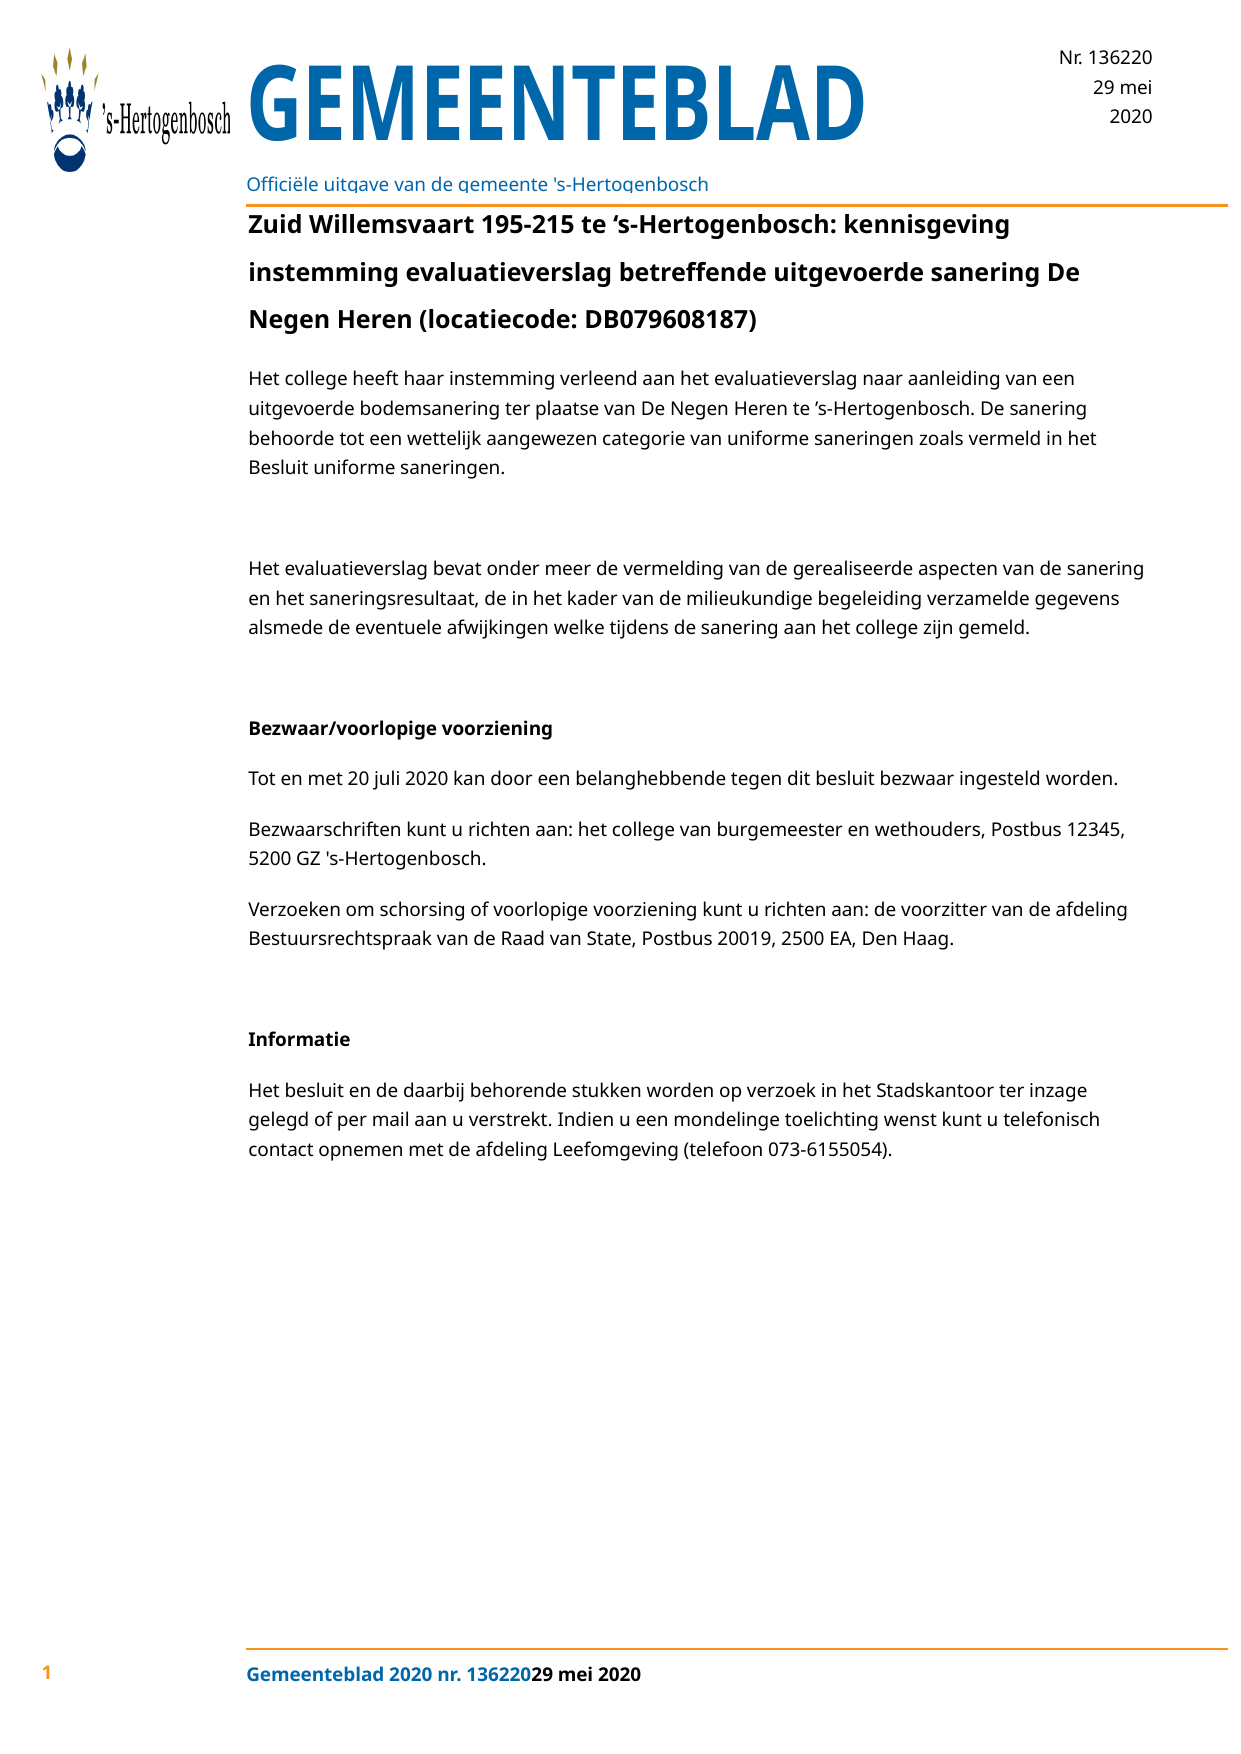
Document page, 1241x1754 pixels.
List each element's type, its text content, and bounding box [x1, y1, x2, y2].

text Het college heeft haar instemming verleend aan het evaluatieverslag naar aanleiding van een uitgevoerde bodemsanering ter plaatse van De Negen Heren te ’s-Hertogenbosch. De sanering behoorde tot een wettelijk aangewezen categorie van uniforme saneringen zoals vermeld in het Besluit uniforme saneringen. [248, 366, 1152, 480]
text Bezwaar/voorlopige voorziening [248, 715, 1152, 741]
text Zuid Willemsvaart 195-215 te ‘s-Hertogenbosch: kennisgeving instemming evaluatieverslag betreffende uitgevoerde sanering De Negen Heren (locatiecode: DB079608187) [248, 207, 1152, 336]
picture [41, 47, 231, 172]
text Verzoeken om schorsing of voorlopige voorziening kunt u richten aan: de voorzitter van de afdeling Bestuursrechtspraak van de Raad van State, Postbus 20019, 2500 EA, Den Haag. [248, 896, 1152, 951]
text Informatie [248, 1026, 1152, 1052]
text Het besluit en de daarbij behorende stukken worden op verzoek in het Stadskantoor ter inzage gelegd of per mail aan u verstrekt. Indien u een mondelinge toelichting wenst kunt u telefonisch contact opnemen met de afdeling Leefomgeving (telefoon 073-6155054). [248, 1077, 1152, 1162]
text Het evaluatieverslag bevat onder meer de vermelding van de gerealiseerde aspecten van de sanering en het saneringsresultaat, de in het kader van de milieukundige begeleiding verzamelde gegevens alsmede de eventuele afwijkingen welke tijdens de sanering aan het college zijn gemeld. [248, 555, 1152, 640]
text Tot en met 20 juli 2020 kan door een belanghebbende tegen dit besluit bezwaar ingesteld worden. [248, 766, 1152, 791]
text Bezwaarschriften kunt u richten aan: het college van burgemeester en wethouders, Postbus 12345, 5200 GZ 's-Hertogenbosch. [248, 816, 1152, 871]
